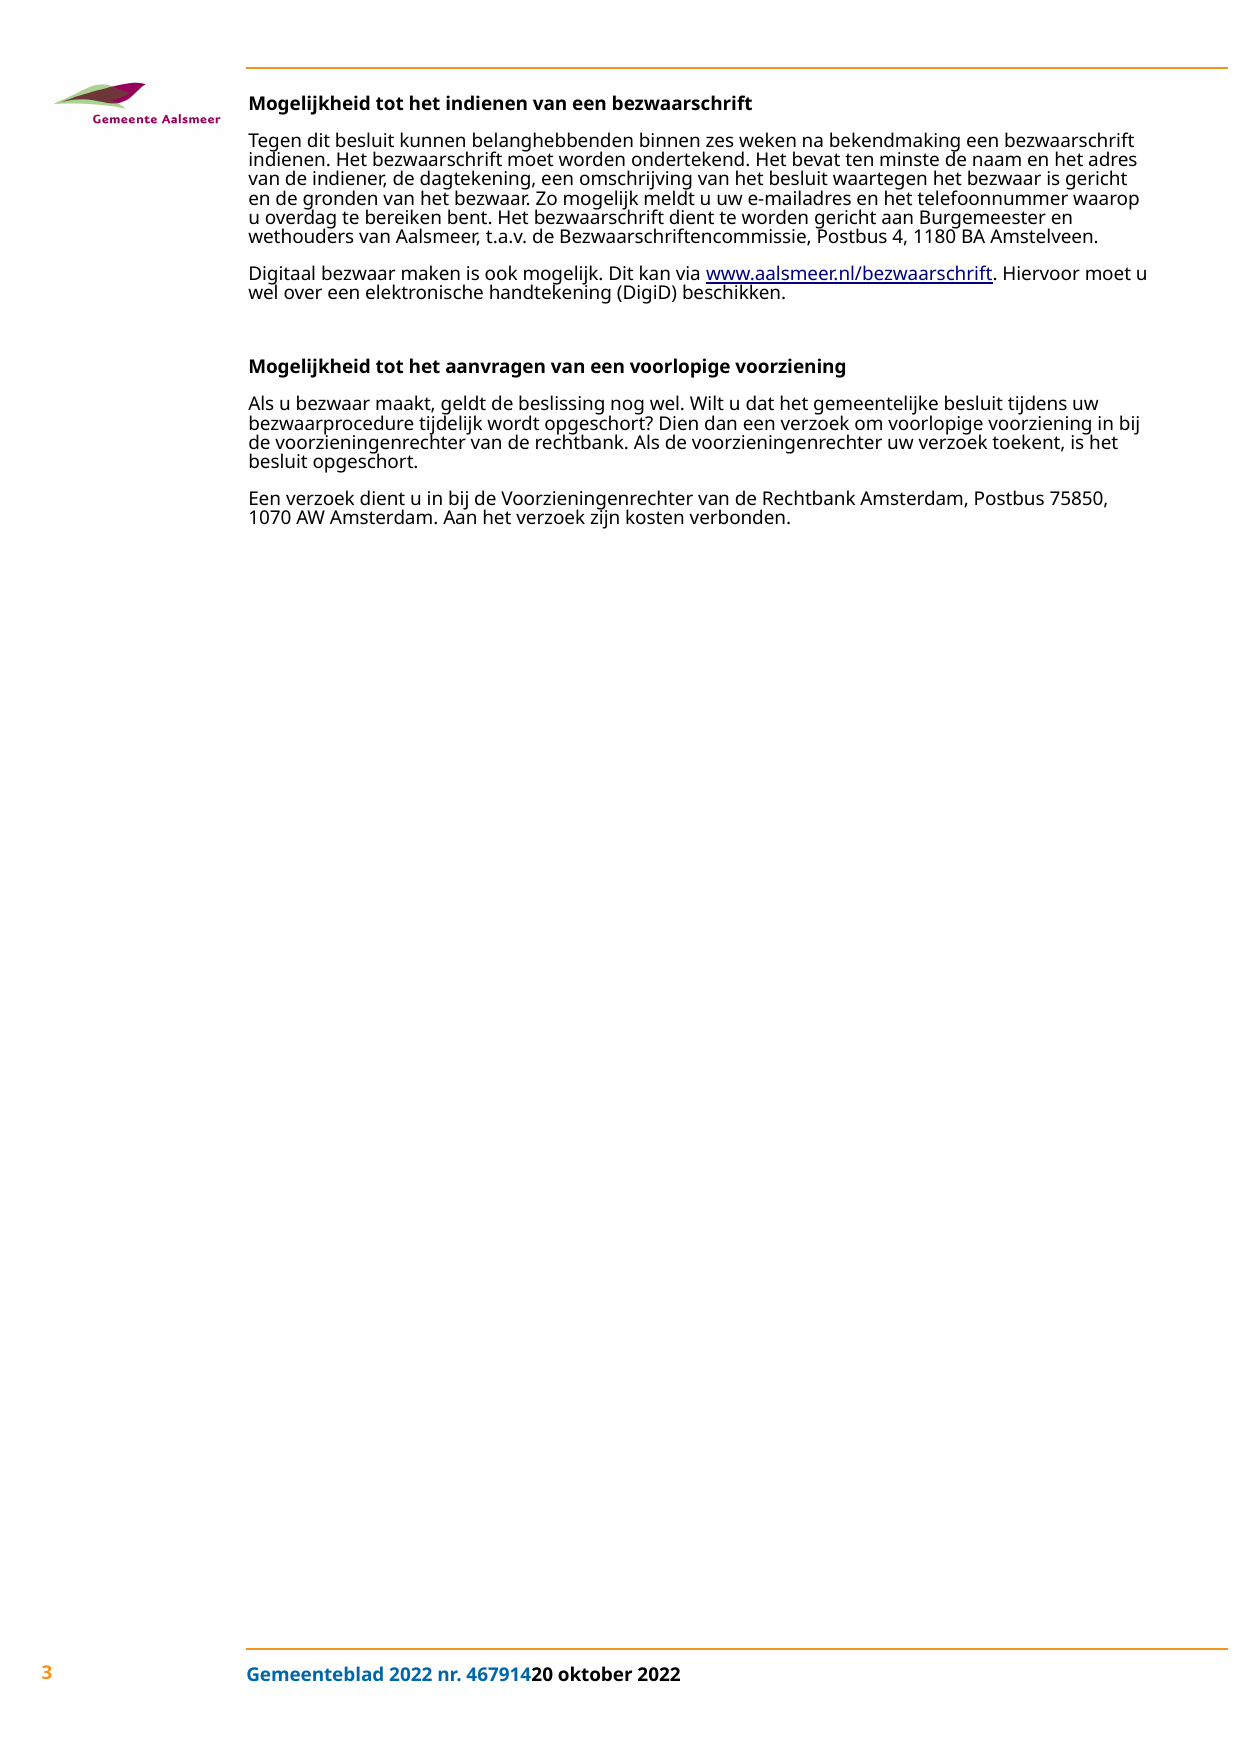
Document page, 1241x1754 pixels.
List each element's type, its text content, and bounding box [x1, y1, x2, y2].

text Mogelijkheid tot het aanvragen van een voorlopige voorziening [248, 358, 1152, 378]
text Digitaal bezwaar maken is ook mogelijk. Dit kan via www.aalsmeer.nl/bezwaarschrift. Hiervoor moet u wel over een elektronische handtekening (DigiD) beschikken. [248, 265, 1152, 304]
picture [41, 47, 231, 172]
text Als u bezwaar maakt, geldt de beslissing nog wel. Wilt u dat het gemeentelijke besluit tijdens uw bezwaarprocedure tijdelijk wordt opgeschort? Dien dan een verzoek om voorlopige voorziening in bij de voorzieningenrechter van de rechtbank. Als de voorzieningenrechter uw verzoek toekent, is het besluit opgeschort. [248, 395, 1152, 472]
text Een verzoek dient u in bij de Voorzieningenrechter van de Rechtbank Amsterdam, Postbus 75850, 1070 AW Amsterdam. Aan het verzoek zijn kosten verbonden. [248, 490, 1152, 529]
text Tegen dit besluit kunnen belanghebbenden binnen zes weken na bekendmaking een bezwaarschrift indienen. Het bezwaarschrift moet worden ondertekend. Het bevat ten minste de naam en het adres van de indiener, de dagtekening, een omschrijving van het besluit waartegen het bezwaar is gericht en de gronden van het bezwaar. Zo mogelijk meldt u uw e-mailadres en het telefoonnummer waarop u overdag te bereiken bent. Het bezwaarschrift dient te worden gericht aan Burgemeester en wethouders van Aalsmeer, t.a.v. de Bezwaarschriftencommissie, Postbus 4, 1180 BA Amstelveen. [248, 132, 1152, 247]
text Mogelijkheid tot het indienen van een bezwaarschrift [248, 95, 1152, 114]
